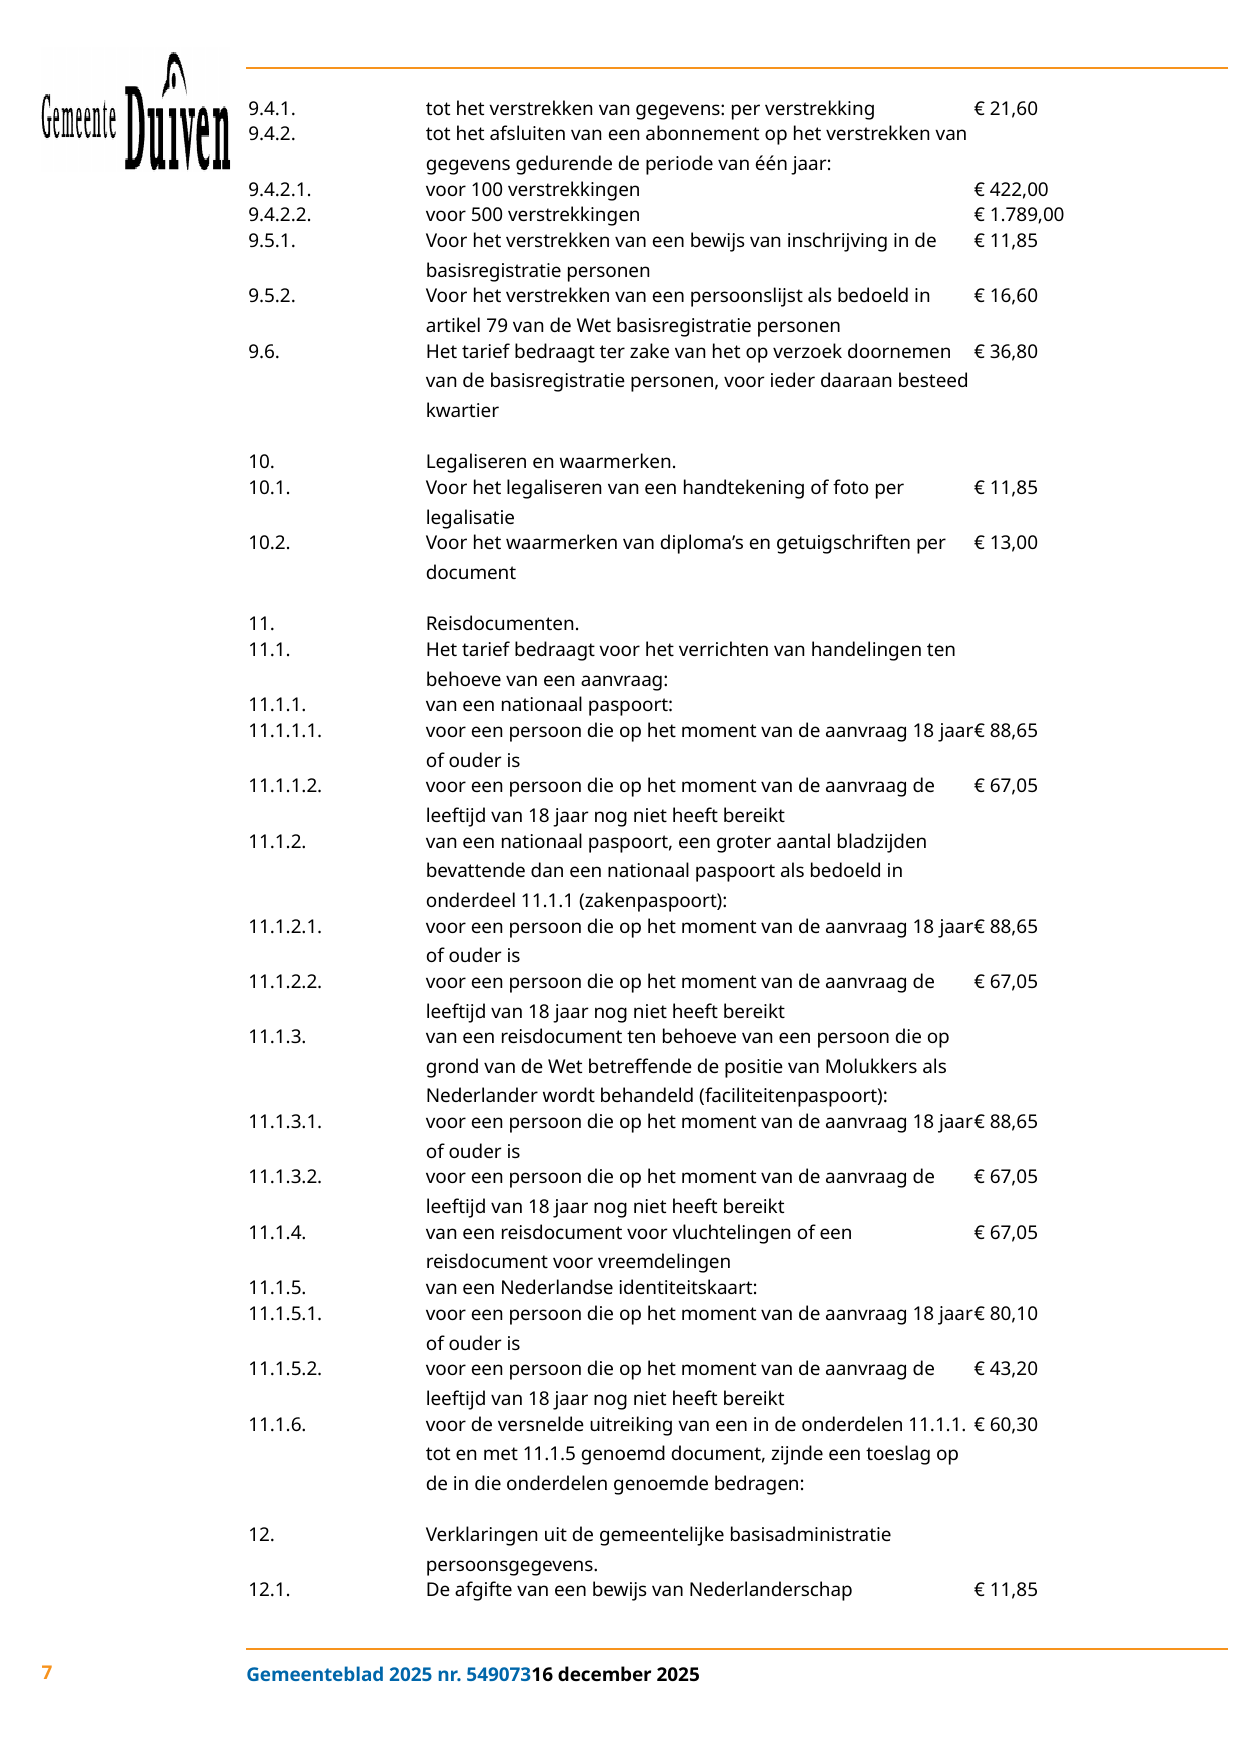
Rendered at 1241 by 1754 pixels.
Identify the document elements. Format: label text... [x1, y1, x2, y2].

table_cell [426, 1496, 974, 1521]
table_cell € 1.789,00 [974, 202, 1152, 227]
table_cell voor een persoon die op het moment van de aanvraag 18 jaar of ouder is [426, 1109, 974, 1164]
table_cell 10.2. [248, 530, 426, 585]
table_cell tot het afsluiten van een abonnement op het verstrekken van gegevens gedurende de periode van één jaar: [426, 121, 974, 176]
table_cell 11.1.1. [248, 692, 426, 717]
table_cell 11.1.6. [248, 1411, 426, 1496]
table_cell 11.1.5.1. [248, 1300, 426, 1355]
table_cell 11.1.3.1. [248, 1109, 426, 1164]
picture [41, 47, 231, 172]
table_cell 9.4.2.1. [248, 176, 426, 202]
table_cell Voor het legaliseren van een handtekening of foto per legalisatie [426, 474, 974, 529]
table_cell [974, 1521, 1152, 1577]
table_cell € 67,05 [974, 773, 1152, 828]
table_cell 12.1. [248, 1577, 426, 1602]
table_cell [974, 585, 1152, 611]
table_cell [248, 423, 426, 448]
table_cell De afgifte van een bewijs van Nederlanderschap [426, 1577, 974, 1602]
table_cell 11.1.3. [248, 1024, 426, 1108]
table_cell 9.5.1. [248, 227, 426, 283]
table_cell voor een persoon die op het moment van de aanvraag 18 jaar of ouder is [426, 1300, 974, 1355]
table_cell [974, 121, 1152, 176]
table_cell 11.1.2. [248, 828, 426, 913]
table_cell van een nationaal paspoort, een groter aantal bladzijden bevattende dan een nationaal paspoort als bedoeld in onderdeel 11.1.1 (zakenpaspoort): [426, 828, 974, 913]
table_cell [974, 611, 1152, 636]
table_cell 11.1.5.2. [248, 1355, 426, 1411]
table_cell € 11,85 [974, 227, 1152, 283]
table_cell [974, 1274, 1152, 1300]
table_cell € 80,10 [974, 1300, 1152, 1355]
table_cell voor de versnelde uitreiking van een in de onderdelen 11.1.1. tot en met 11.1.5 genoemd document, zijnde een toeslag op de in die onderdelen genoemde bedragen: [426, 1411, 974, 1496]
table_cell voor een persoon die op het moment van de aanvraag de leeftijd van 18 jaar nog niet heeft bereikt [426, 968, 974, 1023]
table_cell voor een persoon die op het moment van de aanvraag 18 jaar of ouder is [426, 913, 974, 968]
table_cell 9.4.2. [248, 121, 426, 176]
table_cell € 21,60 [974, 95, 1152, 121]
table_cell voor een persoon die op het moment van de aanvraag de leeftijd van 18 jaar nog niet heeft bereikt [426, 1355, 974, 1411]
table_cell € 16,60 [974, 283, 1152, 338]
table_cell Verklaringen uit de gemeentelijke basisadministratie persoonsgegevens. [426, 1521, 974, 1577]
table_cell € 67,05 [974, 1164, 1152, 1219]
table_cell [974, 423, 1152, 448]
table_cell van een Nederlandse identiteitskaart: [426, 1274, 974, 1300]
table_cell € 11,85 [974, 1577, 1152, 1602]
table_cell 9.4.1. [248, 95, 426, 121]
table_cell [974, 1496, 1152, 1521]
table_cell voor 100 verstrekkingen [426, 176, 974, 202]
table_cell [248, 585, 426, 611]
table_cell voor een persoon die op het moment van de aanvraag de leeftijd van 18 jaar nog niet heeft bereikt [426, 773, 974, 828]
table_cell € 88,65 [974, 913, 1152, 968]
table_cell 11.1.4. [248, 1219, 426, 1274]
table_cell € 43,20 [974, 1355, 1152, 1411]
table_cell van een reisdocument ten behoeve van een persoon die op grond van de Wet betreffende de positie van Molukkers als Nederlander wordt behandeld (faciliteitenpaspoort): [426, 1024, 974, 1108]
table_cell € 67,05 [974, 968, 1152, 1023]
table_cell 9.4.2.2. [248, 202, 426, 227]
table_cell 10. [248, 449, 426, 474]
table_cell 9.5.2. [248, 283, 426, 338]
table_cell [974, 1024, 1152, 1108]
table_cell € 67,05 [974, 1219, 1152, 1274]
table_cell [248, 1496, 426, 1521]
table_cell 11. [248, 611, 426, 636]
table_cell 12. [248, 1521, 426, 1577]
table_cell tot het verstrekken van gegevens: per verstrekking [426, 95, 974, 121]
table_cell Legaliseren en waarmerken. [426, 449, 974, 474]
table_cell [426, 423, 974, 448]
table_cell voor een persoon die op het moment van de aanvraag de leeftijd van 18 jaar nog niet heeft bereikt [426, 1164, 974, 1219]
table_cell 11.1.5. [248, 1274, 426, 1300]
table_cell € 13,00 [974, 530, 1152, 585]
table_cell € 60,30 [974, 1411, 1152, 1496]
table_cell 11.1.2.2. [248, 968, 426, 1023]
table_cell van een nationaal paspoort: [426, 692, 974, 717]
table_cell € 11,85 [974, 474, 1152, 529]
table_cell voor een persoon die op het moment van de aanvraag 18 jaar of ouder is [426, 718, 974, 773]
table_cell [974, 828, 1152, 913]
table_cell [974, 449, 1152, 474]
table_cell [974, 692, 1152, 717]
table_cell € 88,65 [974, 718, 1152, 773]
table_cell 11.1.1.2. [248, 773, 426, 828]
table_cell van een reisdocument voor vluchtelingen of een reisdocument voor vreemdelingen [426, 1219, 974, 1274]
table_cell [426, 585, 974, 611]
table_cell € 422,00 [974, 176, 1152, 202]
table_cell Het tarief bedraagt ter zake van het op verzoek doornemen van de basisregistratie personen, voor ieder daaraan besteed kwartier [426, 338, 974, 423]
table_cell 11.1.1.1. [248, 718, 426, 773]
table_cell Het tarief bedraagt voor het verrichten van handelingen ten behoeve van een aanvraag: [426, 636, 974, 692]
table_cell Voor het waarmerken van diploma’s en getuigschriften per document [426, 530, 974, 585]
table_cell 11.1.3.2. [248, 1164, 426, 1219]
table_cell Voor het verstrekken van een persoonslijst als bedoeld in artikel 79 van de Wet basisregistratie personen [426, 283, 974, 338]
table_cell 11.1. [248, 636, 426, 692]
table_cell Reisdocumenten. [426, 611, 974, 636]
table_cell 11.1.2.1. [248, 913, 426, 968]
table_cell 10.1. [248, 474, 426, 529]
table_cell voor 500 verstrekkingen [426, 202, 974, 227]
table_cell [974, 636, 1152, 692]
table_cell Voor het verstrekken van een bewijs van inschrijving in de basisregistratie personen [426, 227, 974, 283]
table_cell € 88,65 [974, 1109, 1152, 1164]
table_cell 9.6. [248, 338, 426, 423]
table_cell € 36,80 [974, 338, 1152, 423]
